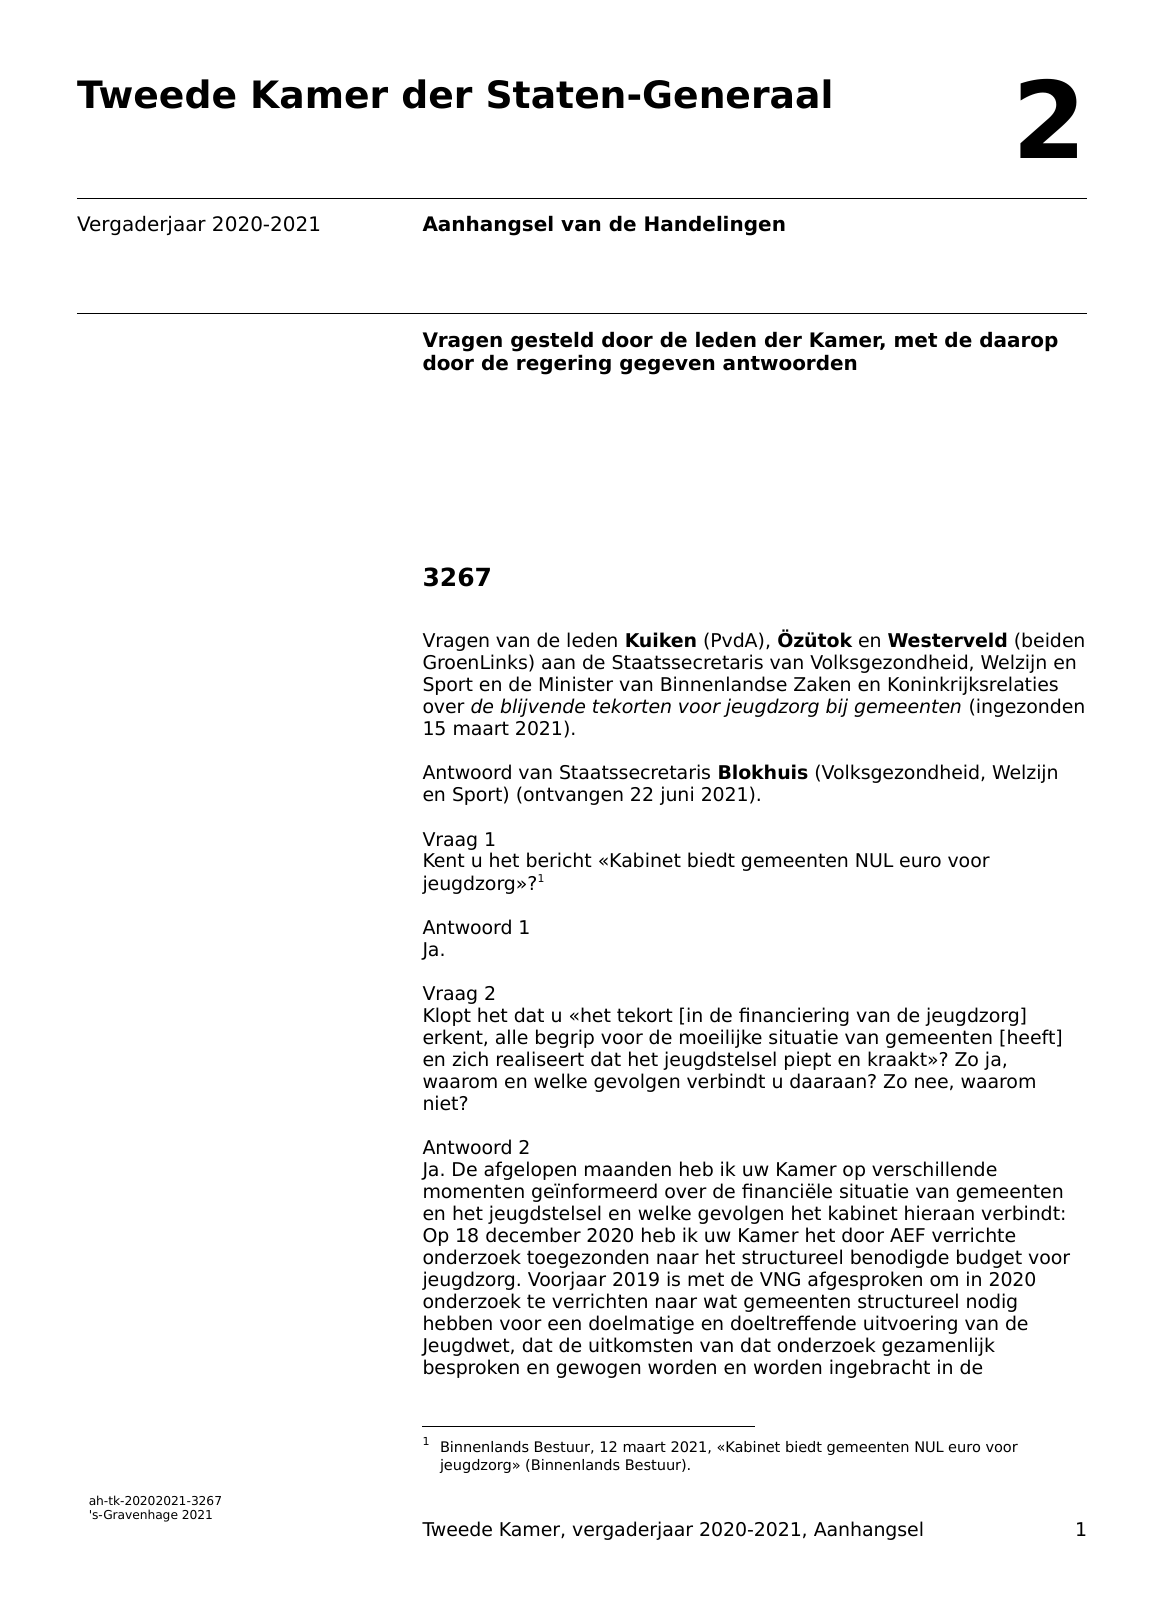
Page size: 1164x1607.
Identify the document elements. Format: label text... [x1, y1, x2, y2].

text Op 18 december 2020 heb ik uw Kamer het door AEF verrichte onderzoek toegezonden naar het structureel benodigde budget voor jeugdzorg. Voorjaar 2019 is met de VNG afgesproken om in 2020 onderzoek te verrichten naar wat gemeenten structureel nodig hebben voor een doelmatige en doeltreffende uitvoering van de Jeugdwet, dat de uitkomsten van dat onderzoek gezamenlijk besproken en gewogen worden en worden ingebracht in de [422, 1225, 1087, 1378]
text Vraag 1 [422, 828, 1087, 850]
text 3267 [422, 563, 1087, 592]
table_cell Vergaderjaar 2020-2021 [77, 199, 422, 313]
table_header 2 [886, 59, 1087, 198]
table_cell Vragen gesteld door de leden der Kamer, met de daarop door de regering gegeven antwoorden [422, 314, 1087, 375]
text Antwoord 1 [422, 917, 1087, 938]
text Ja. [422, 938, 1087, 961]
text Kent u het bericht «Kabinet biedt gemeenten NUL euro voor jeugdzorg»? [422, 850, 1087, 894]
text Klopt het dat u «het tekort [in de financiering van de jeugdzorg] erkent, alle begrip voor de moeilijke situatie van gemeenten [heeft] en zich realiseert dat het jeugdstelsel piept en kraakt»? Zo ja, waarom en welke gevolgen verbindt u daaraan? Zo nee, waarom niet? [422, 1005, 1087, 1114]
text Antwoord 2 [422, 1137, 1087, 1159]
text ah-tk-20202021-3267 [88, 1494, 323, 1508]
text Vraag 2 [422, 983, 1087, 1005]
text Antwoord van Staatssecretaris Blokhuis (Volksgezondheid, Welzijn en Sport) (ontvangen 22 juni 2021). [422, 762, 1087, 806]
text Binnenlands Bestuur, 12 maart 2021, «Kabinet biedt gemeenten NUL euro voor jeugdzorg» (Binnenlands Bestuur). [422, 1435, 1087, 1474]
table_cell Aanhangsel van de Handelingen [422, 199, 1087, 313]
table_cell [77, 314, 422, 375]
text Ja. De afgelopen maanden heb ik uw Kamer op verschillende momenten geïnformeerd over de financiële situatie van gemeenten en het jeugdstelsel en welke gevolgen het kabinet hieraan verbindt: [422, 1159, 1087, 1225]
table_header Tweede Kamer der Staten-Generaal [77, 59, 886, 198]
text Vragen van de leden Kuiken (PvdA), Özütok en Westerveld (beiden GroenLinks) aan de Staatssecretaris van Volksgezondheid, Welzijn en Sport en de Minister van Binnenlandse Zaken en Koninkrijksrelaties over de blijvende tekorten voor jeugdzorg bij gemeenten (ingezonden 15 maart 2021). [422, 630, 1087, 740]
text 's-Gravenhage 2021 [88, 1508, 323, 1522]
